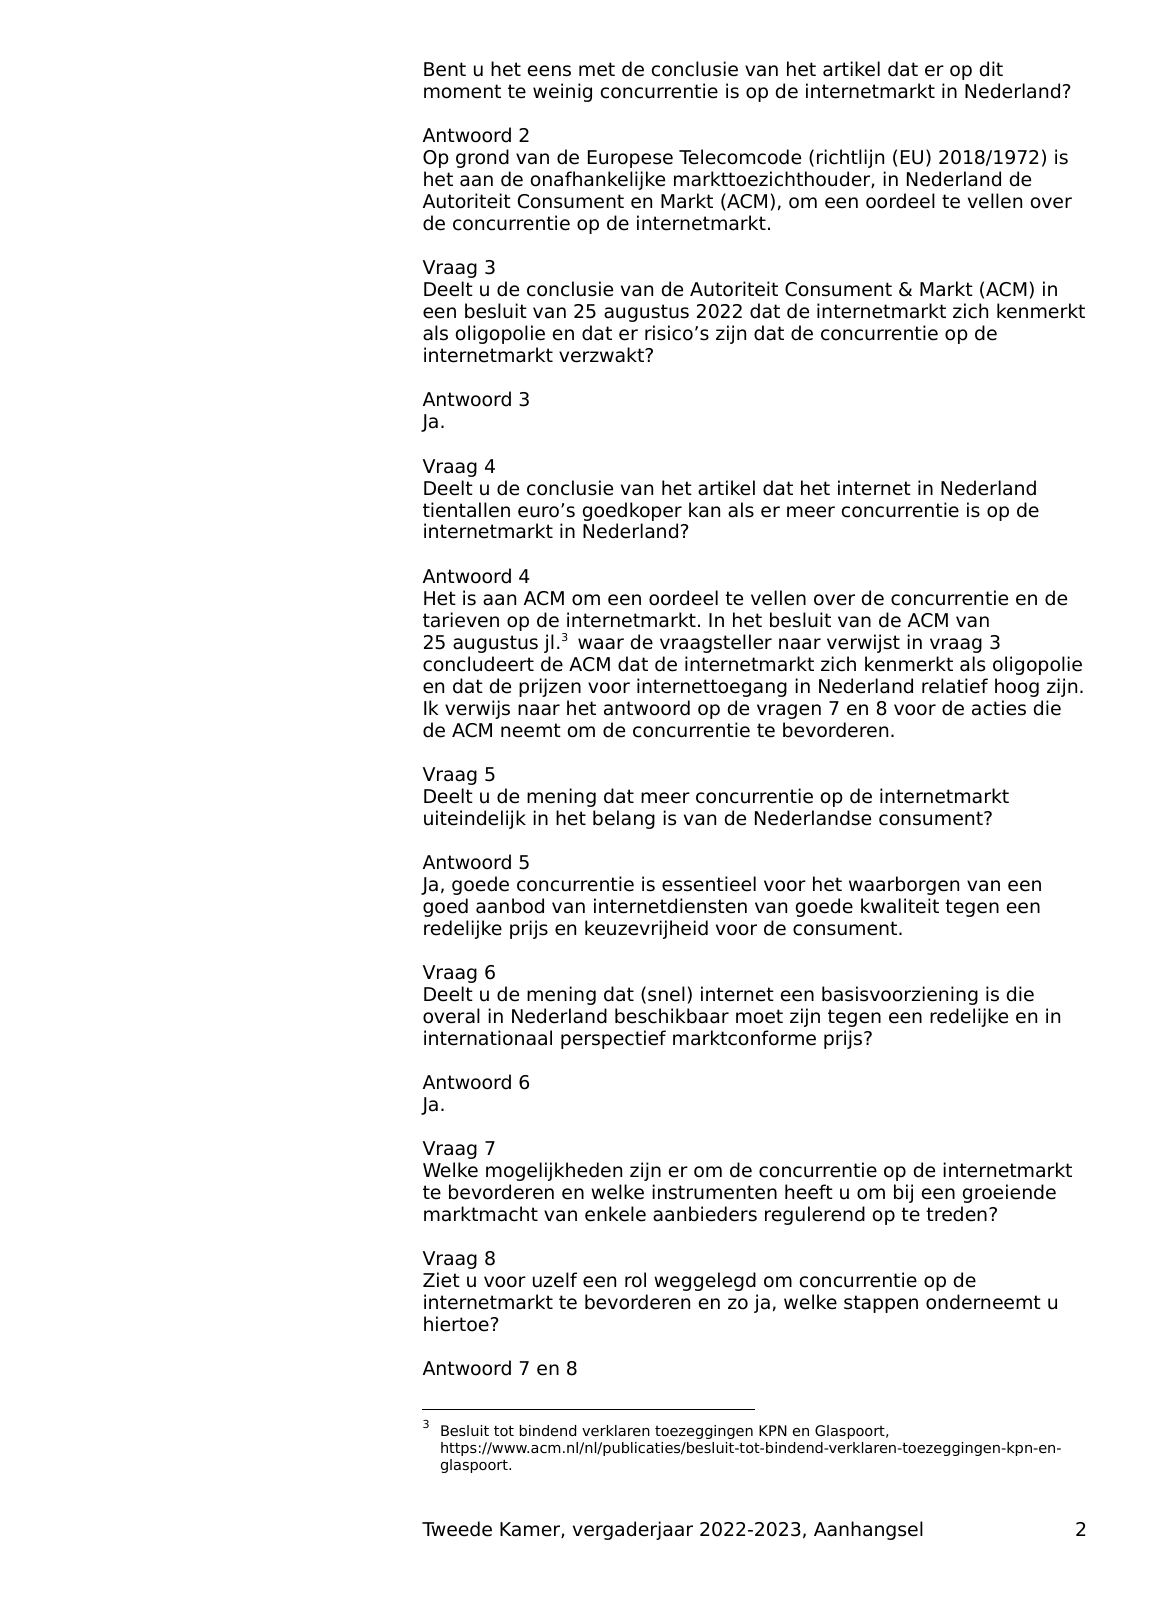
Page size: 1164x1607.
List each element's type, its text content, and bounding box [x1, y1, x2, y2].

text Vraag 7 [422, 1138, 1087, 1160]
text Ziet u voor uzelf een rol weggelegd om concurrentie op de internetmarkt te bevorderen en zo ja, welke stappen onderneemt u hiertoe? [422, 1270, 1087, 1336]
text Deelt u de mening dat (snel) internet een basisvoorziening is die overal in Nederland beschikbaar moet zijn tegen een redelijke en in internationaal perspectief marktconforme prijs? [422, 984, 1087, 1050]
text Het is aan ACM om een oordeel te vellen over de concurrentie en de tarieven op de internetmarkt. In het besluit van de ACM van 25 augustus jl. waar de vraagsteller naar verwijst in vraag 3 concludeert de ACM dat de internetmarkt zich kenmerkt als oligopolie en dat de prijzen voor internettoegang in Nederland relatief hoog zijn. Ik verwijs naar het antwoord op de vragen 7 en 8 voor de acties die de ACM neemt om de concurrentie te bevorderen. [422, 588, 1087, 741]
text Antwoord 5 [422, 852, 1087, 874]
text Antwoord 7 en 8 [422, 1358, 1087, 1380]
text Deelt u de mening dat meer concurrentie op de internetmarkt uiteindelijk in het belang is van de Nederlandse consument? [422, 786, 1087, 829]
text Antwoord 3 [422, 389, 1087, 411]
text Ja. [422, 1094, 1087, 1116]
text Vraag 8 [422, 1248, 1087, 1270]
text Ja, goede concurrentie is essentieel voor het waarborgen van een goed aanbod van internetdiensten van goede kwaliteit tegen een redelijke prijs en keuzevrijheid voor de consument. [422, 874, 1087, 940]
text Bent u het eens met de conclusie van het artikel dat er op dit moment te weinig concurrentie is op de internetmarkt in Nederland? [422, 59, 1087, 103]
text Antwoord 4 [422, 566, 1087, 588]
text Welke mogelijkheden zijn er om de concurrentie op de internetmarkt te bevorderen en welke instrumenten heeft u om bij een groeiende marktmacht van enkele aanbieders regulerend op te treden? [422, 1160, 1087, 1226]
text Deelt u de conclusie van het artikel dat het internet in Nederland tientallen euro’s goedkoper kan als er meer concurrentie is op de internetmarkt in Nederland? [422, 477, 1087, 543]
text Besluit tot bindend verklaren toezeggingen KPN en Glaspoort, https://www.acm.nl/nl/publicaties/besluit-tot-bindend-verklaren-toezeggingen-kpn-en-glaspoort. [422, 1418, 1087, 1474]
text Op grond van de Europese Telecomcode (richtlijn (EU) 2018/1972) is het aan de onafhankelijke markttoezichthouder, in Nederland de Autoriteit Consument en Markt (ACM), om een oordeel te vellen over de concurrentie op de internetmarkt. [422, 147, 1087, 235]
text Vraag 5 [422, 764, 1087, 786]
text Antwoord 6 [422, 1072, 1087, 1094]
text Vraag 4 [422, 456, 1087, 477]
text Vraag 6 [422, 962, 1087, 984]
text Vraag 3 [422, 257, 1087, 279]
text Ja. [422, 411, 1087, 433]
text Deelt u de conclusie van de Autoriteit Consument & Markt (ACM) in een besluit van 25 augustus 2022 dat de internetmarkt zich kenmerkt als oligopolie en dat er risico’s zijn dat de concurrentie op de internetmarkt verzwakt? [422, 279, 1087, 367]
text Antwoord 2 [422, 125, 1087, 147]
